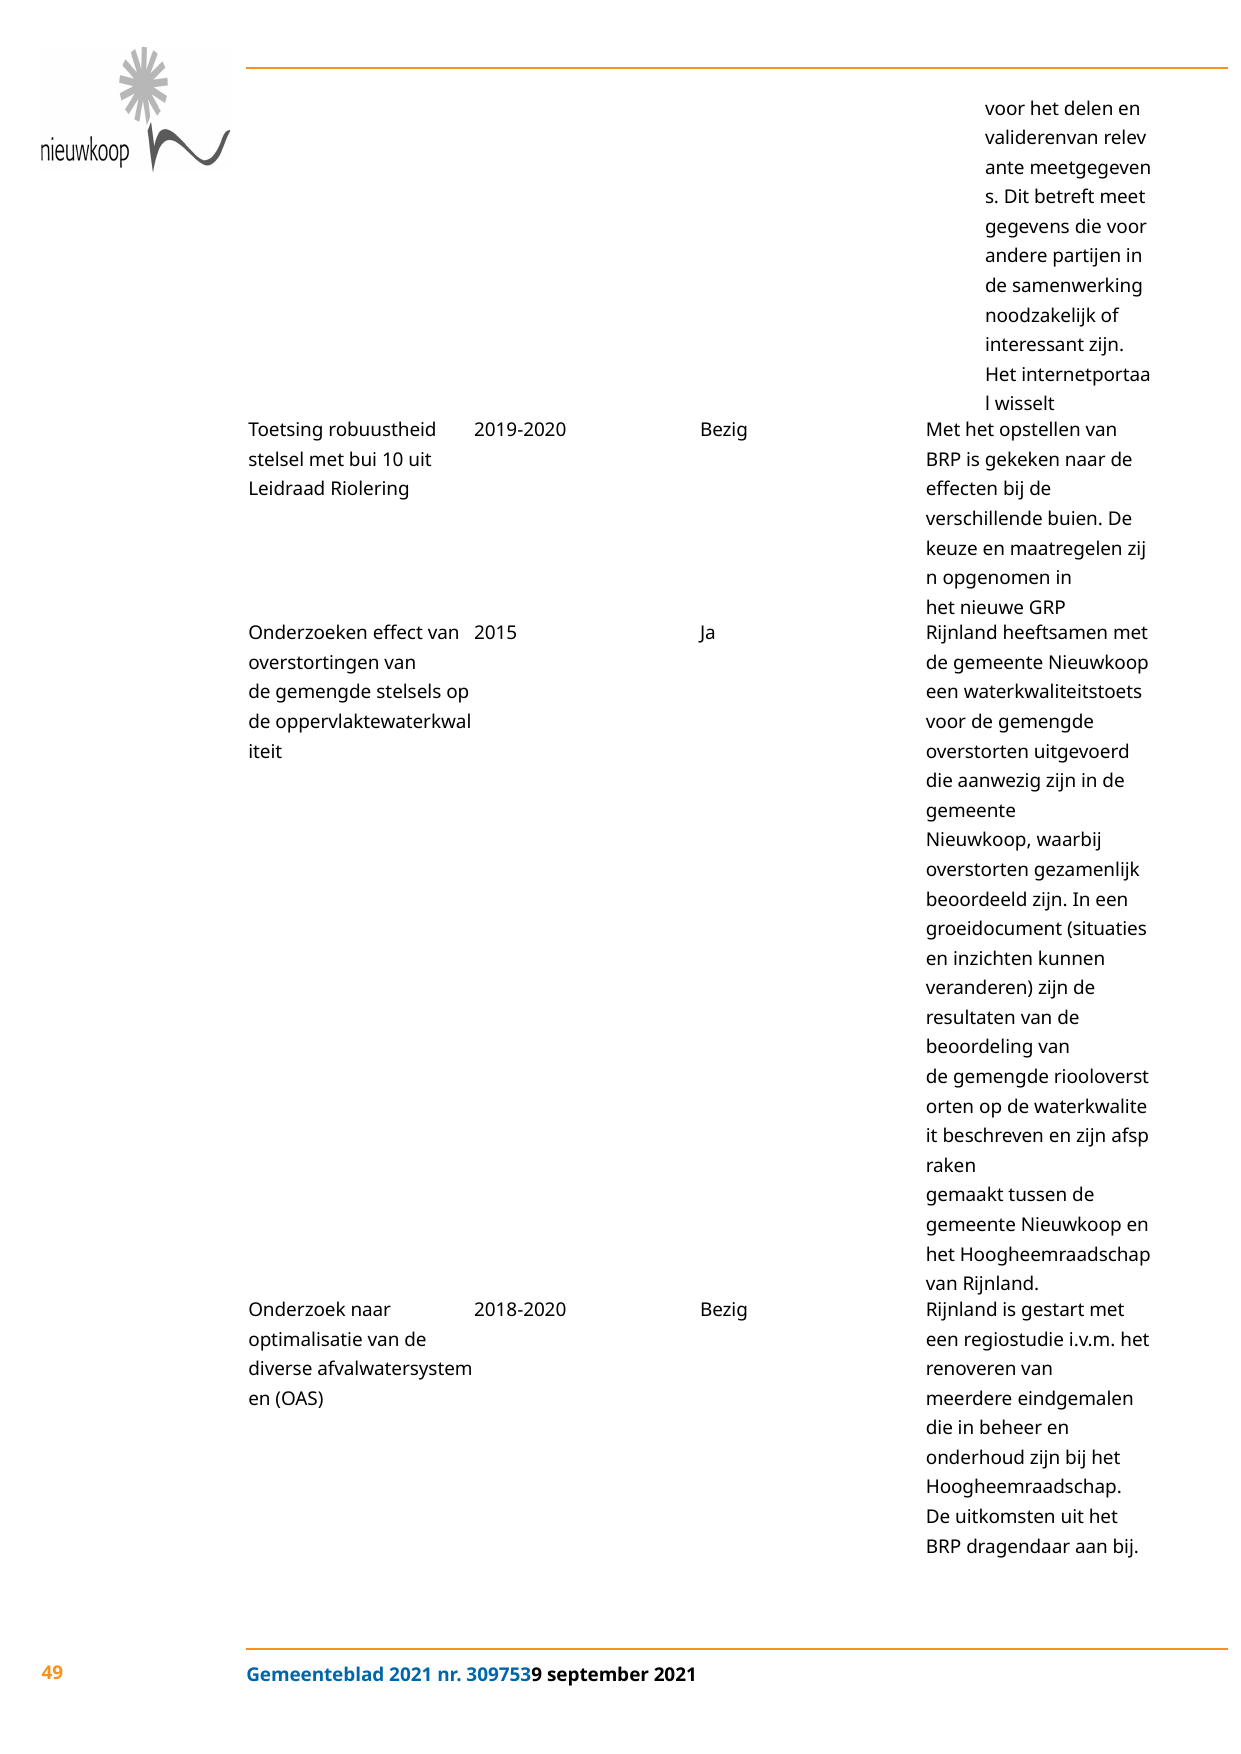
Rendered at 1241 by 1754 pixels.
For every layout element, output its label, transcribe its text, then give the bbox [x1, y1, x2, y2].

table_cell 2015 [474, 620, 700, 1296]
table_cell Met het opstellen van BRP is gekeken naar de effecten bij de verschillende buien. De keuze en maatregelen zijn opgenomen in het nieuwe GRP [926, 416, 1152, 619]
picture [41, 47, 231, 172]
table_cell Rijnland is gestart met een regiostudie i.v.m. het renoveren van meerdere eindgemalen die in beheer en onderhoud zijn bij het Hoogheemraadschap. De uitkomsten uit het BRP dragendaar aan bij. [926, 1296, 1152, 1558]
table_cell Toetsing robuustheid stelsel met bui 10 uit Leidraad Riolering [248, 416, 474, 619]
table_cell Bezig [700, 1296, 926, 1558]
table_cell voor het delen en validerenvan relevante meetgegevens. Dit betreft meetgegevens die voor andere partijen in de samenwerking noodzakelijk of interessant zijn. Het internetportaal wisselt [926, 95, 1152, 416]
table_cell [700, 95, 926, 416]
table_cell [474, 95, 700, 416]
table_cell 2019-2020 [474, 416, 700, 619]
table_cell Ja [700, 620, 926, 1296]
table_cell Rijnland heeftsamen met de gemeente Nieuwkoop een waterkwaliteitstoets voor de gemengde overstorten uitgevoerd die aanwezig zijn in de gemeente Nieuwkoop, waarbij overstorten gezamenlijk beoordeeld zijn. In een groeidocument (situaties en inzichten kunnen veranderen) zijn de resultaten van de beoordeling van de gemengde riooloverstorten op de waterkwaliteit beschreven en zijn afspraken gemaakt tussen de gemeente Nieuwkoop en het Hoogheemraadschap van Rijnland. [926, 620, 1152, 1296]
table_cell Onderzoeken effect van overstortingen van de gemengde stelsels op de oppervlaktewaterkwaliteit [248, 620, 474, 1296]
table_cell 2018-2020 [474, 1296, 700, 1558]
table_cell Onderzoek naar optimalisatie van de diverse afvalwatersystemen (OAS) [248, 1296, 474, 1558]
table_cell Bezig [700, 416, 926, 619]
table_cell [248, 95, 474, 416]
